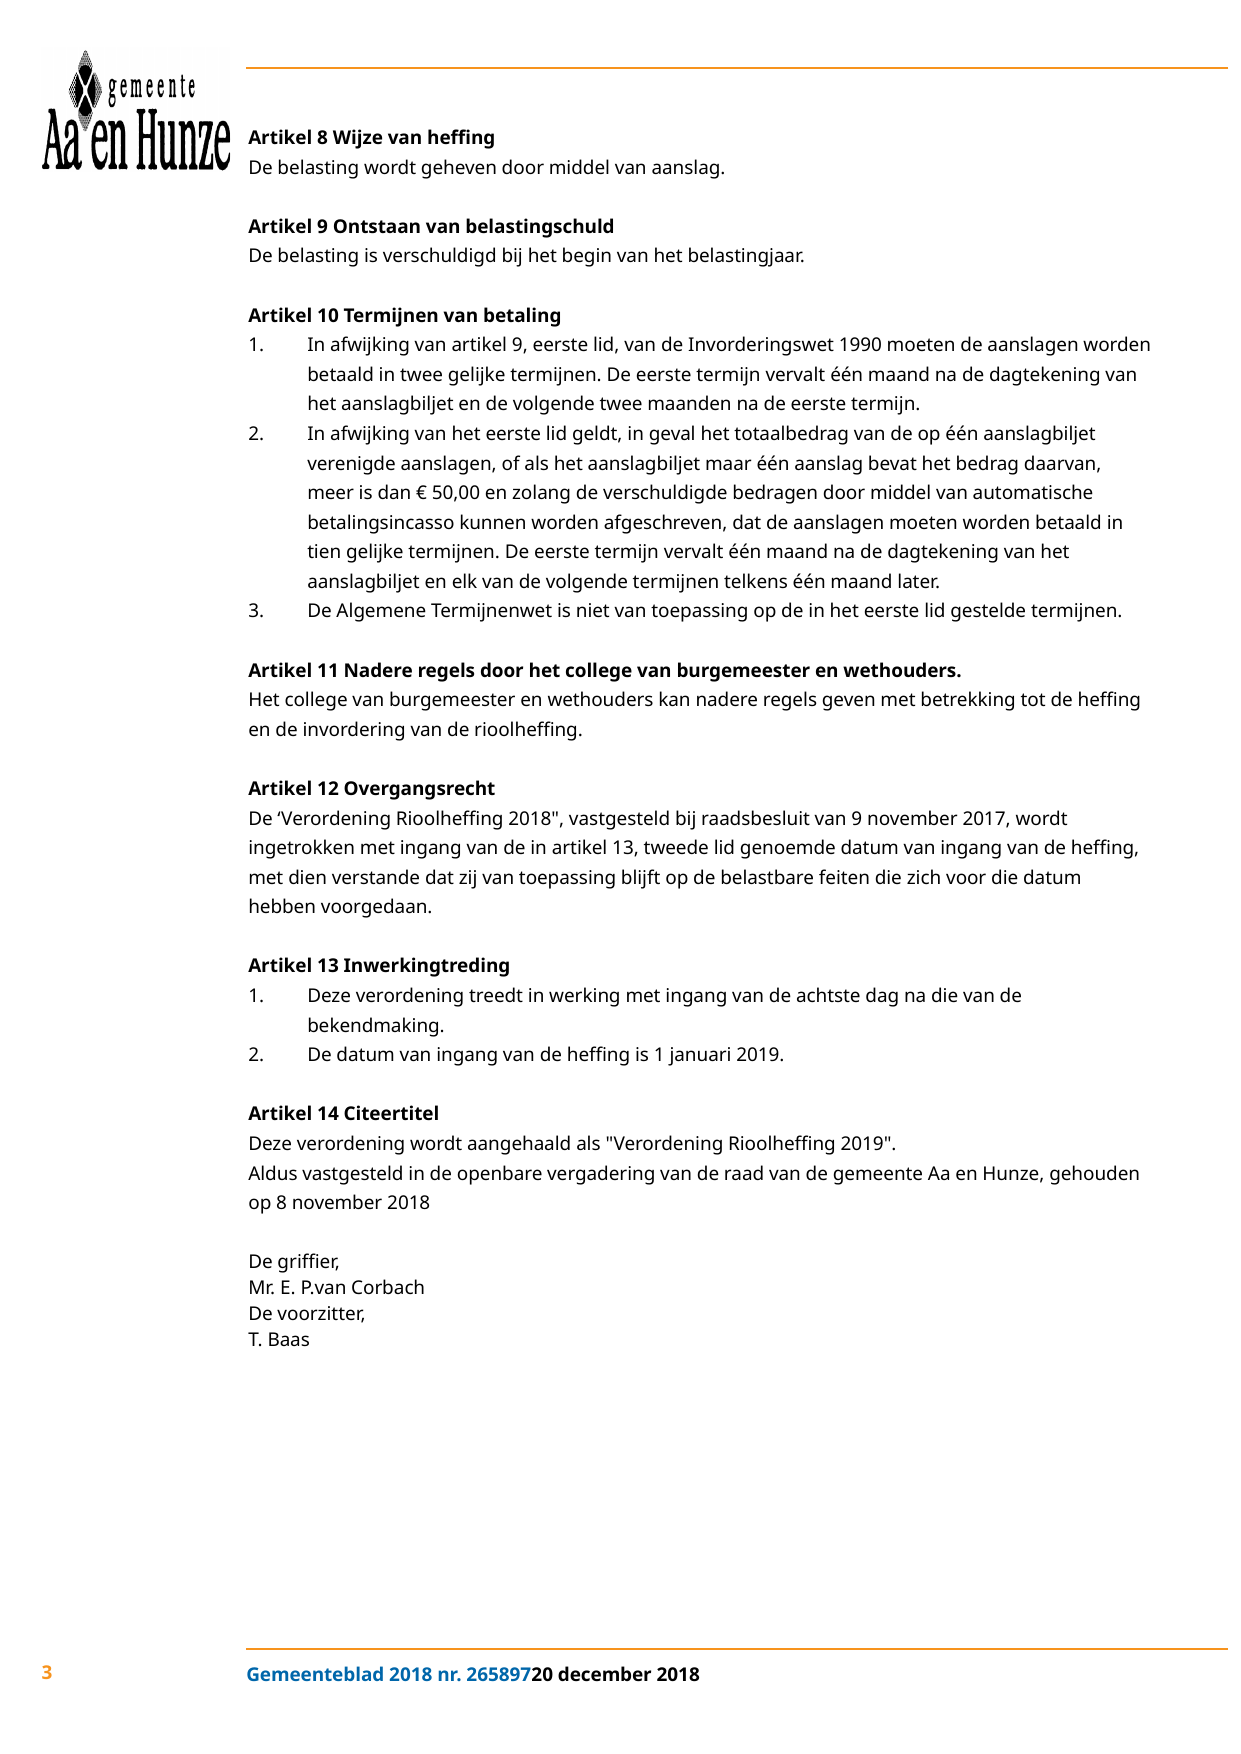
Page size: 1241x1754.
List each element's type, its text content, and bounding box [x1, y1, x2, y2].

list In afwijking van het eerste lid geldt, in geval het totaalbedrag van de op één aanslagbiljet verenigde aanslagen, of als het aanslagbiljet maar één aanslag bevat het bedrag daarvan, meer is dan € 50,00 en zolang de verschuldigde bedragen door middel van automatische betalingsincasso kunnen worden afgeschreven, dat de aanslagen moeten worden betaald in tien gelijke termijnen. De eerste termijn vervalt één maand na de dagtekening van het aanslagbiljet en elk van de volgende termijnen telkens één maand later. [248, 420, 1152, 594]
text De ‘Verordening Rioolheffing 2018", vastgesteld bij raadsbesluit van 9 november 2017, wordt ingetrokken met ingang van de in artikel 13, tweede lid genoemde datum van ingang van de heffing, met dien verstande dat zij van toepassing blijft op de belastbare feiten die zich voor die datum hebben voorgedaan. [248, 805, 1152, 919]
text De belasting is verschuldigd bij het begin van het belastingjaar. [248, 243, 1152, 268]
text Deze verordening wordt aangehaald als "Verordening Rioolheffing 2019". [248, 1130, 1152, 1156]
list De datum van ingang van de heffing is 1 januari 2019. [248, 1041, 1152, 1067]
text Het college van burgemeester en wethouders kan nadere regels geven met betrekking tot de heffing en de invordering van de rioolheffing. [248, 686, 1152, 742]
text Artikel 10 Termijnen van betaling [248, 302, 1152, 328]
text T. Baas [248, 1326, 1152, 1351]
text Artikel 13 Inwerkingtreding [248, 953, 1152, 978]
text Aldus vastgesteld in de openbare vergadering van de raad van de gemeente Aa en Hunze, gehouden op 8 november 2018 [248, 1160, 1152, 1215]
text Artikel 14 Citeertitel [248, 1101, 1152, 1126]
list Deze verordening treedt in werking met ingang van de achtste dag na die van de bekendmaking. [248, 982, 1152, 1038]
list De Algemene Termijnenwet is niet van toepassing op de in het eerste lid gestelde termijnen. [248, 598, 1152, 623]
list In afwijking van artikel 9, eerste lid, van de Invorderingswet 1990 moeten de aanslagen worden betaald in twee gelijke termijnen. De eerste termijn vervalt één maand na de dagtekening van het aanslagbiljet en de volgende twee maanden na de eerste termijn. [248, 331, 1152, 416]
picture [41, 47, 231, 172]
text Artikel 12 Overgangsrecht [248, 775, 1152, 801]
text Artikel 11 Nadere regels door het college van burgemeester en wethouders. [248, 657, 1152, 683]
text De belasting wordt geheven door middel van aanslag. [248, 154, 1152, 180]
text De voorzitter, [248, 1300, 1152, 1326]
text De griffier, [248, 1248, 1152, 1274]
text Artikel 9 Ontstaan van belastingschuld [248, 213, 1152, 239]
text Mr. E. P.van Corbach [248, 1274, 1152, 1300]
text Artikel 8 Wijze van heffing [248, 124, 1152, 150]
